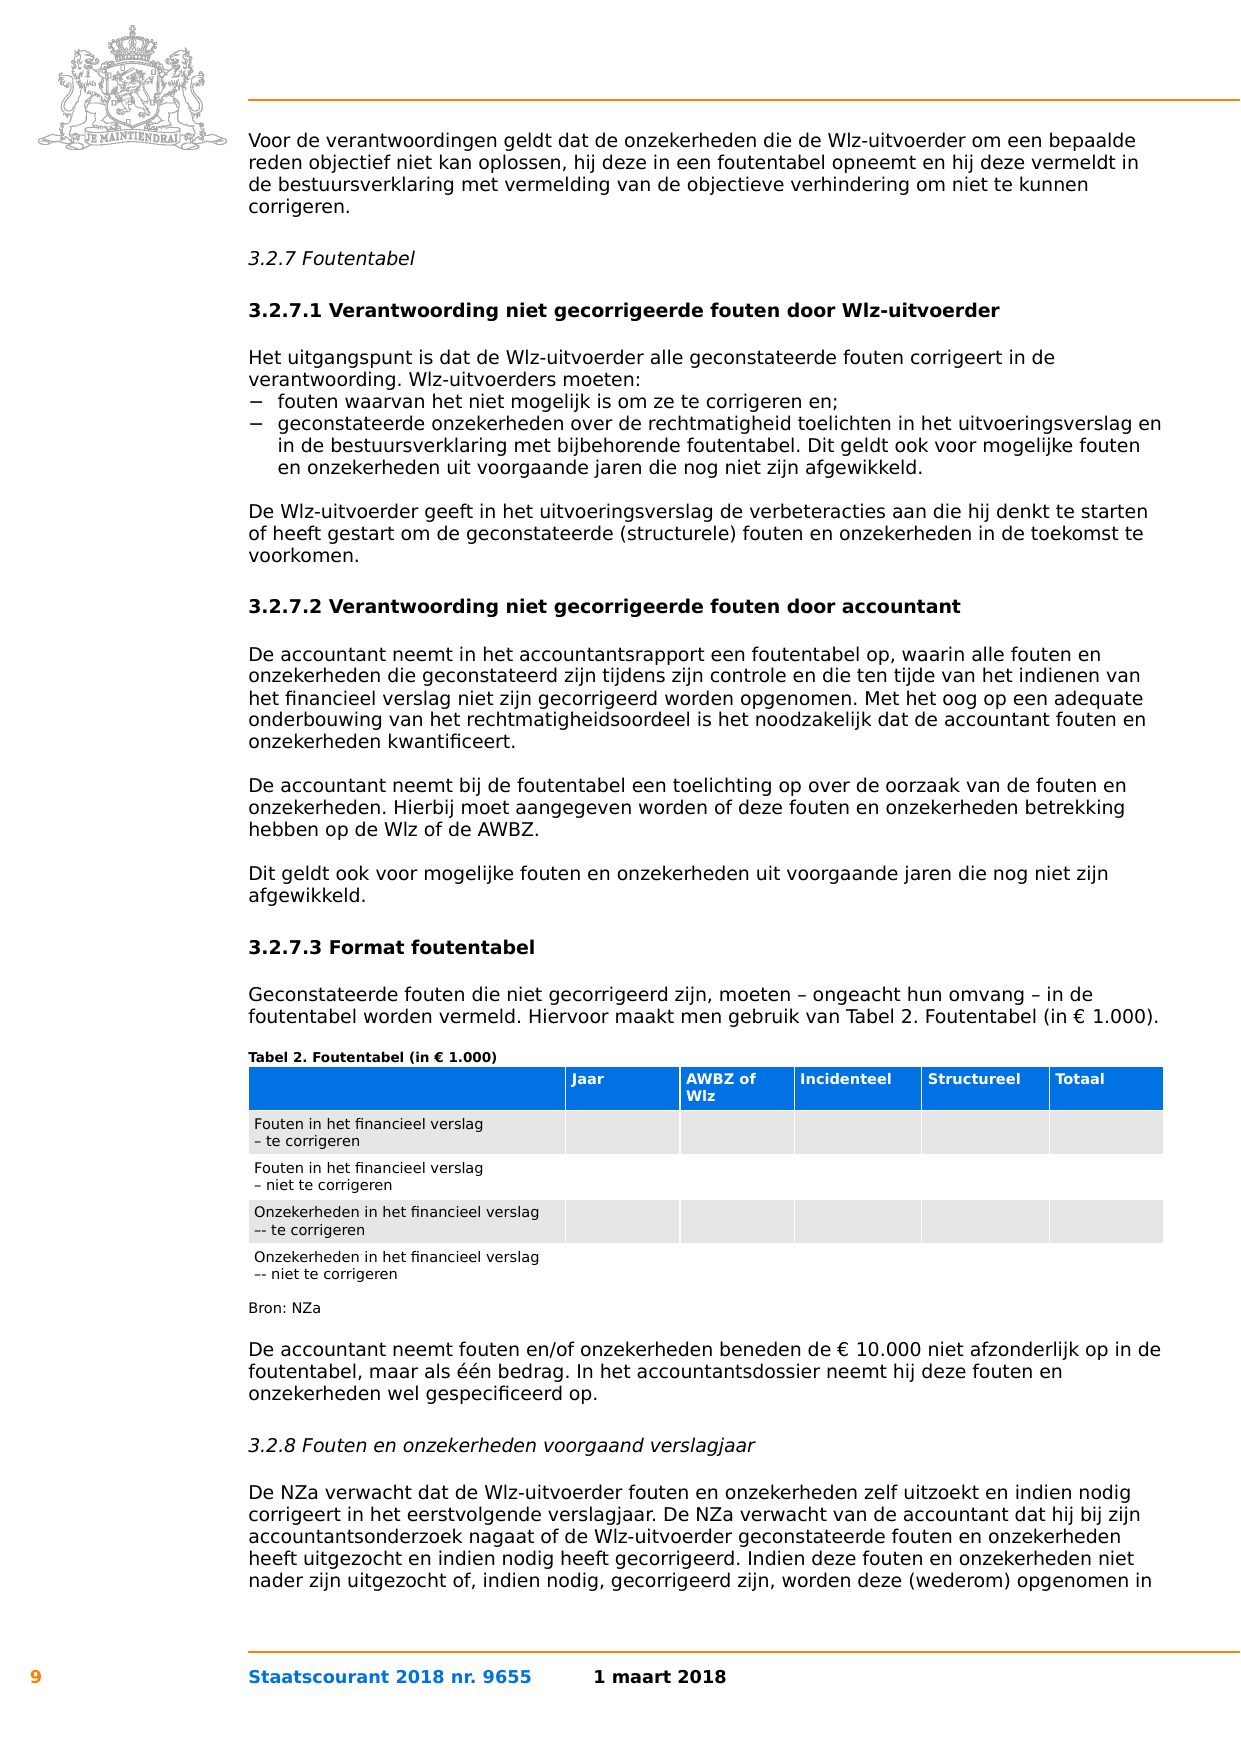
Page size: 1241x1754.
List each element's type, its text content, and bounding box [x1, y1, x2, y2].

table_cell [681, 1155, 794, 1199]
table_cell Incidenteel [795, 1067, 921, 1110]
subtitle 3.2.7.2 Verantwoording niet gecorrigeerde fouten door accountant [248, 596, 1163, 618]
subtitle 3.2.7.3 Format foutentabel [248, 937, 1163, 959]
subtitle 3.2.7.1 Verantwoording niet gecorrigeerde fouten door Wlz-uitvoerder [248, 300, 1163, 322]
table_cell [795, 1111, 921, 1154]
table_cell Fouten in het financieel verslag – te corrigeren [249, 1111, 565, 1154]
subtitle 3.2.8 Fouten en onzekerheden voorgaand verslagjaar [248, 1435, 1163, 1457]
table_cell [922, 1155, 1049, 1199]
table_header Tabel 2. Foutentabel (in € 1.000) [248, 1050, 1163, 1066]
table_cell Onzekerheden in het financieel verslag –- niet te corrigeren [249, 1244, 565, 1287]
text Dit geldt ook voor mogelijke fouten en onzekerheden uit voorgaande jaren die nog niet zijn afgewikkeld. [248, 863, 1163, 907]
table_cell Fouten in het financieel verslag – niet te corrigeren [249, 1155, 565, 1199]
table_cell Bron: NZa [248, 1289, 1163, 1317]
table_cell [795, 1200, 921, 1243]
table_cell [1050, 1111, 1163, 1154]
text De accountant neemt bij de foutentabel een toelichting op over de oorzaak van de fouten en onzekerheden. Hierbij moet aangegeven worden of deze fouten en onzekerheden betrekking hebben op de Wlz of de AWBZ. [248, 775, 1163, 841]
table_cell Onzekerheden in het financieel verslag –- te corrigeren [249, 1200, 565, 1243]
subtitle 3.2.7 Foutentabel [248, 248, 1163, 270]
table_cell [922, 1111, 1049, 1154]
table_cell [1050, 1244, 1163, 1287]
table_cell AWBZ of Wlz [681, 1067, 794, 1110]
text − geconstateerde onzekerheden over de rechtmatigheid toelichten in het uitvoeringsverslag en in de bestuursverklaring met bijbehorende foutentabel. Dit geldt ook voor mogelijke fouten en onzekerheden uit voorgaande jaren die nog niet zijn afgewikkeld. [248, 413, 1163, 479]
table_cell [566, 1155, 679, 1199]
text De NZa verwacht dat de Wlz-uitvoerder fouten en onzekerheden zelf uitzoekt en indien nodig corrigeert in het eerstvolgende verslagjaar. De NZa verwacht van de accountant dat hij bij zijn accountantsonderzoek nagaat of de Wlz-uitvoerder geconstateerde fouten en onzekerheden heeft uitgezocht en indien nodig heeft gecorrigeerd. Indien deze fouten en onzekerheden niet nader zijn uitgezocht of, indien nodig, gecorrigeerd zijn, worden deze (wederom) opgenomen in [248, 1482, 1163, 1592]
text De accountant neemt fouten en/of onzekerheden beneden de € 10.000 niet afzonderlijk op in de foutentabel, maar als één bedrag. In het accountantsdossier neemt hij deze fouten en onzekerheden wel gespecificeerd op. [248, 1339, 1163, 1405]
text Voor de verantwoordingen geldt dat de onzekerheden die de Wlz-uitvoerder om een bepaalde reden objectief niet kan oplossen, hij deze in een foutentabel opneemt en hij deze vermeldt in de bestuursverklaring met vermelding van de objectieve verhindering om niet te kunnen corrigeren. [248, 130, 1163, 218]
table_cell Totaal [1050, 1067, 1163, 1110]
table_cell [566, 1200, 679, 1243]
text De Wlz-uitvoerder geeft in het uitvoeringsverslag de verbeteracties aan die hij denkt te starten of heeft gestart om de geconstateerde (structurele) fouten en onzekerheden in de toekomst te voorkomen. [248, 501, 1163, 566]
table_cell [681, 1111, 794, 1154]
table_cell [922, 1200, 1049, 1243]
table_cell [1050, 1155, 1163, 1199]
text De accountant neemt in het accountantsrapport een foutentabel op, waarin alle fouten en onzekerheden die geconstateerd zijn tijdens zijn controle en die ten tijde van het indienen van het financieel verslag niet zijn gecorrigeerd worden opgenomen. Met het oog op een adequate onderbouwing van het rechtmatigheidsoordeel is het noodzakelijk dat de accountant fouten en onzekerheden kwantificeert. [248, 643, 1163, 753]
table_cell [795, 1155, 921, 1199]
picture [38, 25, 227, 150]
table_cell [566, 1244, 679, 1287]
table_cell [1050, 1200, 1163, 1243]
text Geconstateerde fouten die niet gecorrigeerd zijn, moeten – ongeacht hun omvang – in de foutentabel worden vermeld. Hiervoor maakt men gebruik van Tabel 2. Foutentabel (in € 1.000). [248, 984, 1163, 1028]
table_cell [566, 1111, 679, 1154]
table_cell [681, 1244, 794, 1287]
table_cell [795, 1244, 921, 1287]
table_cell [249, 1067, 565, 1110]
table_cell [922, 1244, 1049, 1287]
table_cell [681, 1200, 794, 1243]
table_cell Structureel [922, 1067, 1049, 1110]
text Het uitgangspunt is dat de Wlz-uitvoerder alle geconstateerde fouten corrigeert in de verantwoording. Wlz-uitvoerders moeten: [248, 347, 1163, 391]
table_cell Jaar [566, 1067, 679, 1110]
text − fouten waarvan het niet mogelijk is om ze te corrigeren en; [248, 391, 1163, 413]
